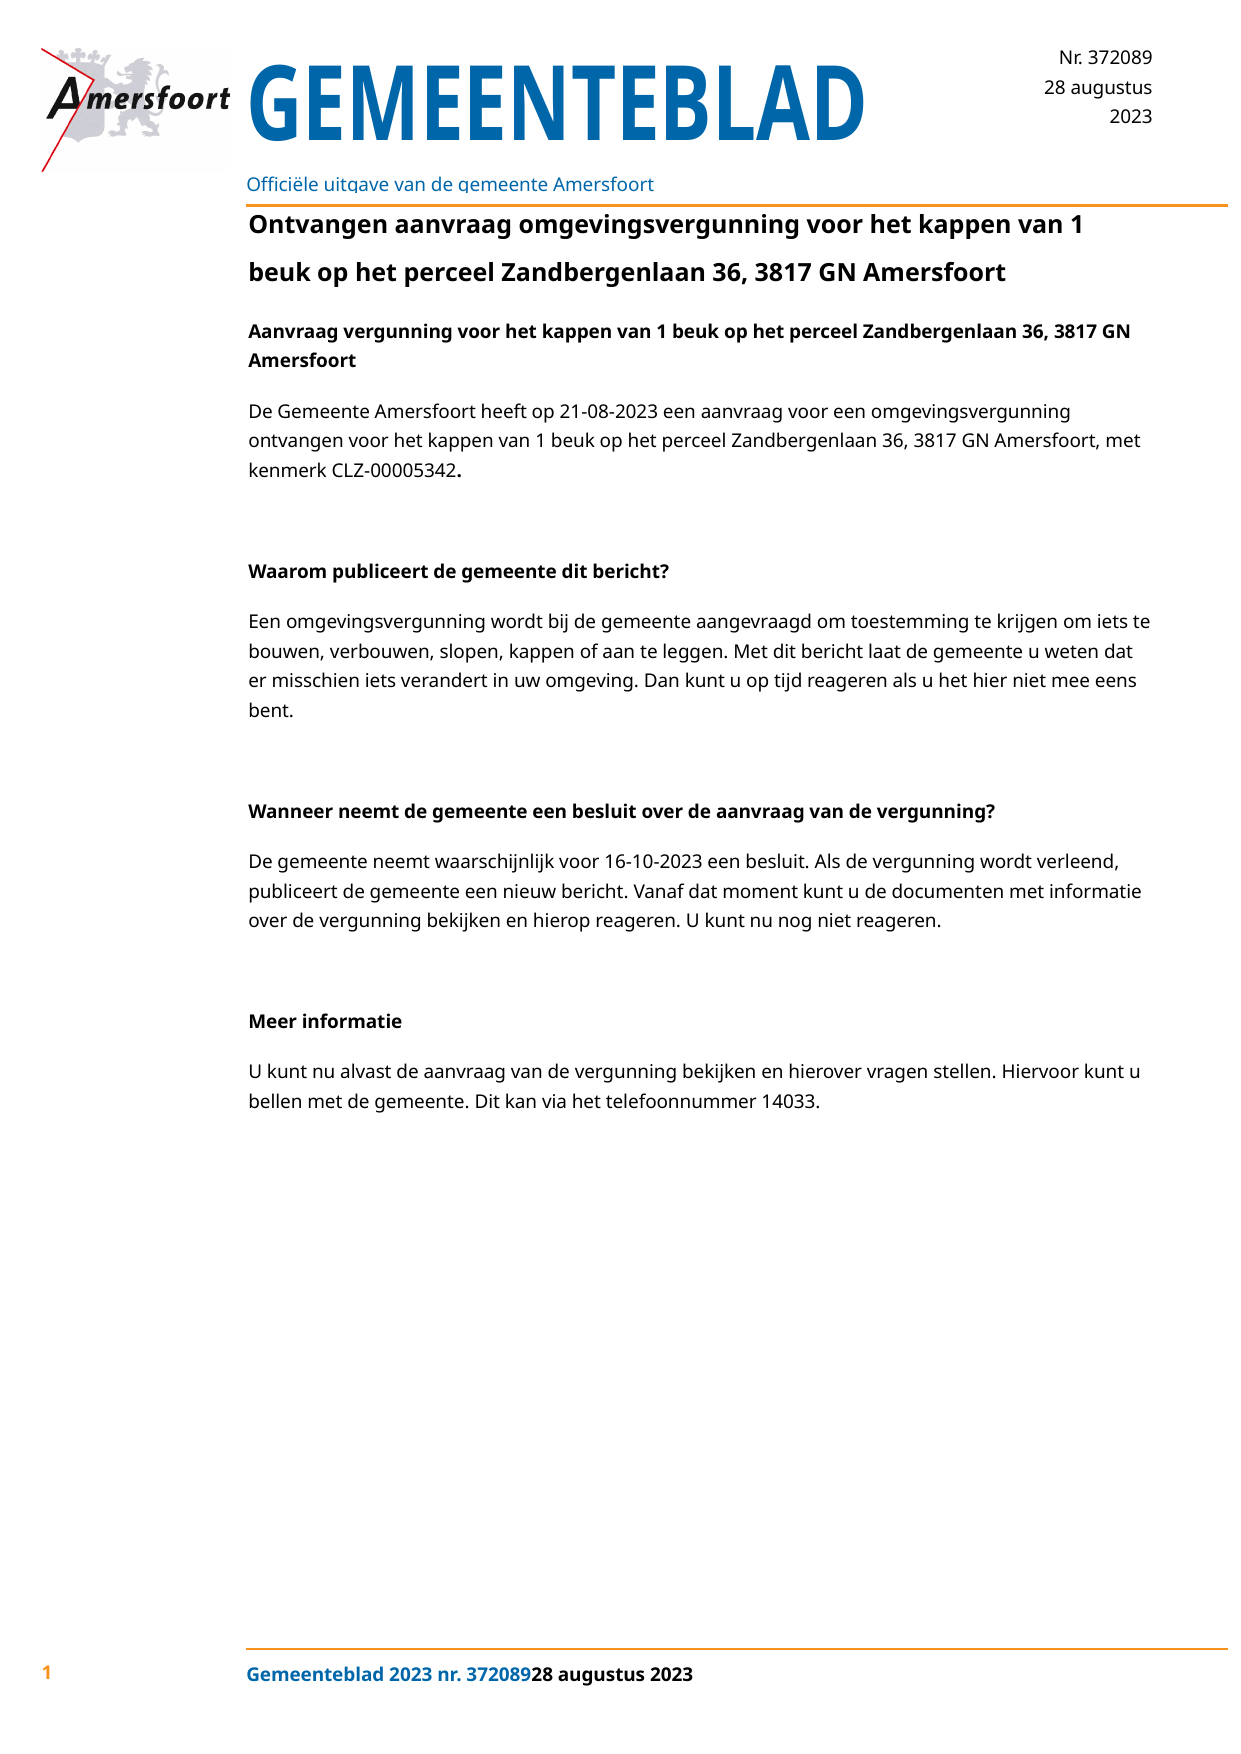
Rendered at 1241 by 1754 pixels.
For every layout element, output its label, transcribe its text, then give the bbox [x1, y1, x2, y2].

text Aanvraag vergunning voor het kappen van 1 beuk op het perceel Zandbergenlaan 36, 3817 GN Amersfoort [248, 318, 1152, 373]
text Meer informatie [248, 1008, 1152, 1034]
text Ontvangen aanvraag omgevingsvergunning voor het kappen van 1 beuk op het perceel Zandbergenlaan 36, 3817 GN Amersfoort [248, 207, 1152, 288]
text Wanneer neemt de gemeente een besluit over de aanvraag van de vergunning? [248, 798, 1152, 824]
text Een omgevingsvergunning wordt bij de gemeente aangevraagd om toestemming te krijgen om iets te bouwen, verbouwen, slopen, kappen of aan te leggen. Met dit bericht laat de gemeente u weten dat er misschien iets verandert in uw omgeving. Dan kunt u op tijd reageren als u het hier niet mee eens bent. [248, 608, 1152, 723]
text De Gemeente Amersfoort heeft op 21-08-2023 een aanvraag voor een omgevingsvergunning ontvangen voor het kappen van 1 beuk op het perceel Zandbergenlaan 36, 3817 GN Amersfoort, met kenmerk CLZ-00005342. [248, 398, 1152, 483]
text U kunt nu alvast de aanvraag van de vergunning bekijken en hierover vragen stellen. Hiervoor kunt u bellen met de gemeente. Dit kan via het telefoonnummer 14033. [248, 1059, 1152, 1114]
text Waarom publiceert de gemeente dit bericht? [248, 558, 1152, 584]
text De gemeente neemt waarschijnlijk voor 16-10-2023 een besluit. Als de vergunning wordt verleend, publiceert de gemeente een nieuw bericht. Vanaf dat moment kunt u de documenten met informatie over de vergunning bekijken en hierop reageren. U kunt nu nog niet reageren. [248, 848, 1152, 933]
picture [41, 47, 231, 172]
